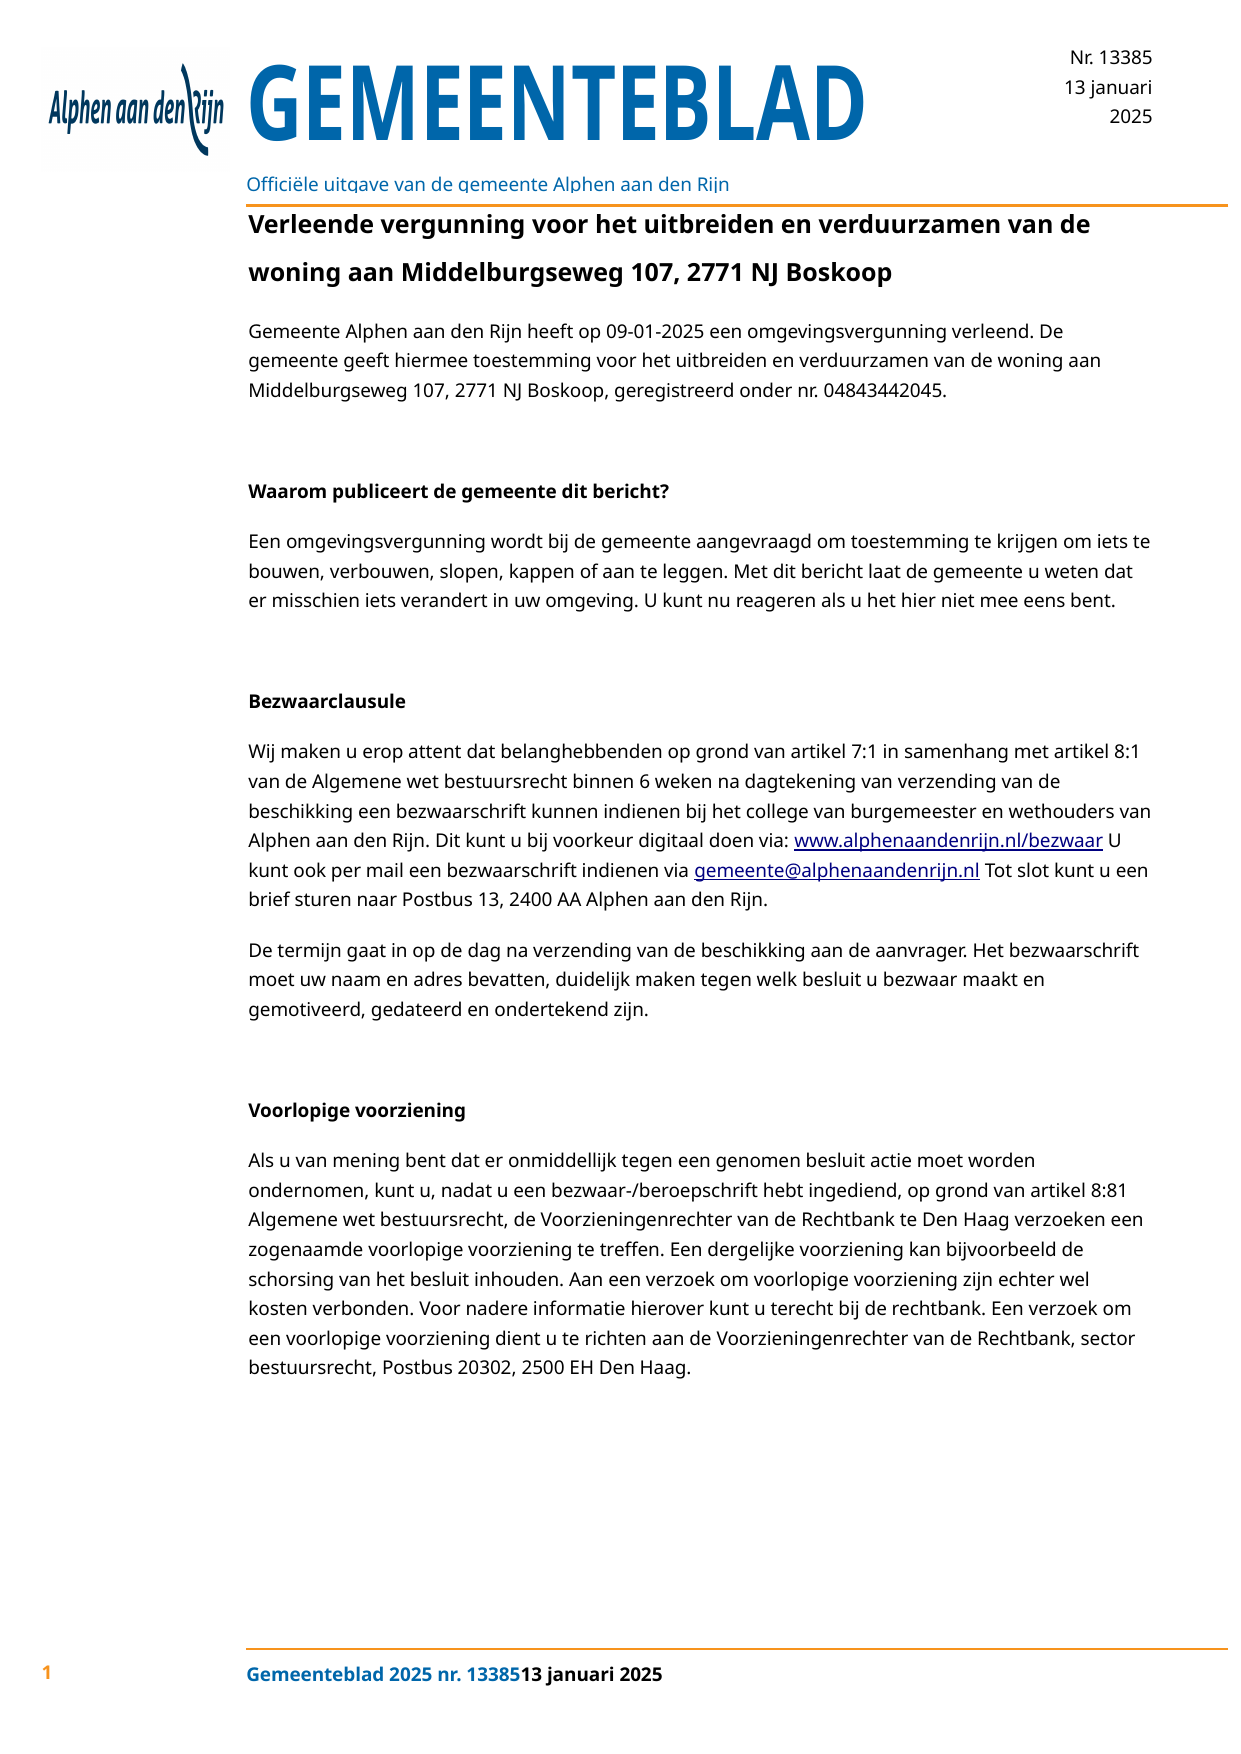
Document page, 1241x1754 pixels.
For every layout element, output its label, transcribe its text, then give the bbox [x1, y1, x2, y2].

text Als u van mening bent dat er onmiddellijk tegen een genomen besluit actie moet worden ondernomen, kunt u, nadat u een bezwaar-/beroepschrift hebt ingediend, op grond van artikel 8:81 Algemene wet bestuursrecht, de Voorzieningenrechter van de Rechtbank te Den Haag verzoeken een zogenaamde voorlopige voorziening te treffen. Een dergelijke voorziening kan bijvoorbeeld de schorsing van het besluit inhouden. Aan een verzoek om voorlopige voorziening zijn echter wel kosten verbonden. Voor nadere informatie hierover kunt u terecht bij de rechtbank. Een verzoek om een voorlopige voorziening dient u te richten aan de Voorzieningenrechter van de Rechtbank, sector bestuursrecht, Postbus 20302, 2500 EH Den Haag. [248, 1147, 1152, 1380]
text Gemeente Alphen aan den Rijn heeft op 09-01-2025 een omgevingsvergunning verleend. De gemeente geeft hiermee toestemming voor het uitbreiden en verduurzamen van de woning aan Middelburgseweg 107, 2771 NJ Boskoop, geregistreerd onder nr. 04843442045. [248, 318, 1152, 403]
text Wij maken u erop attent dat belanghebbenden op grond van artikel 7:1 in samenhang met artikel 8:1 van de Algemene wet bestuursrecht binnen 6 weken na dagtekening van verzending van de beschikking een bezwaarschrift kunnen indienen bij het college van burgemeester en wethouders van Alphen aan den Rijn. Dit kunt u bij voorkeur digitaal doen via: www.alphenaandenrijn.nl/bezwaar U kunt ook per mail een bezwaarschrift indienen via gemeente@alphenaandenrijn.nl Tot slot kunt u een brief sturen naar Postbus 13, 2400 AA Alphen aan den Rijn. [248, 739, 1152, 912]
text Verleende vergunning voor het uitbreiden en verduurzamen van de woning aan Middelburgseweg 107, 2771 NJ Boskoop [248, 207, 1152, 288]
text Bezwaarclausule [248, 688, 1152, 714]
text Een omgevingsvergunning wordt bij de gemeente aangevraagd om toestemming te krijgen om iets te bouwen, verbouwen, slopen, kappen of aan te leggen. Met dit bericht laat de gemeente u weten dat er misschien iets verandert in uw omgeving. U kunt nu reageren als u het hier niet mee eens bent. [248, 528, 1152, 613]
text Voorlopige voorziening [248, 1097, 1152, 1123]
picture [41, 47, 231, 172]
text De termijn gaat in op de dag na verzending van de beschikking aan de aanvrager. Het bezwaarschrift moet uw naam en adres bevatten, duidelijk maken tegen welk besluit u bezwaar maakt en gemotiveerd, gedateerd en ondertekend zijn. [248, 937, 1152, 1022]
text Waarom publiceert de gemeente dit bericht? [248, 478, 1152, 504]
